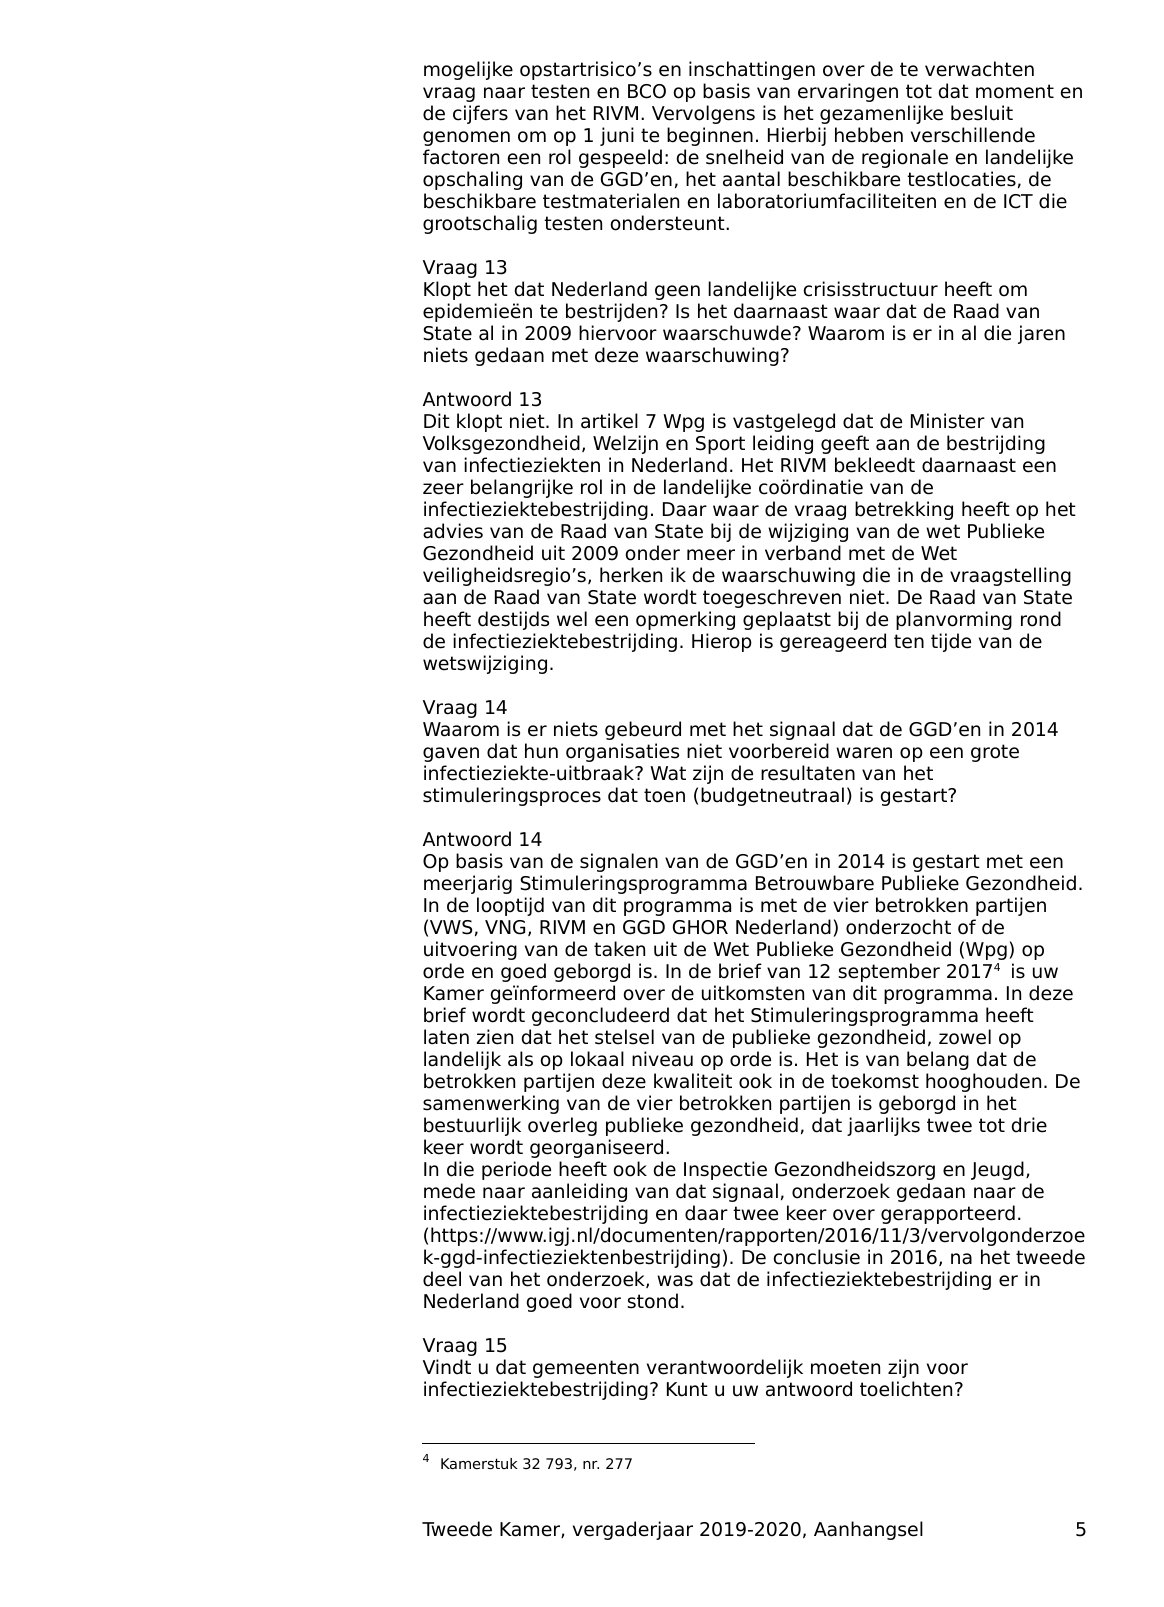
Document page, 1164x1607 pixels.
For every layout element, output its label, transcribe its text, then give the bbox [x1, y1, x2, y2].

text Vraag 14 [422, 697, 1087, 719]
text Vindt u dat gemeenten verantwoordelijk moeten zijn voor infectieziektebestrijding? Kunt u uw antwoord toelichten? [422, 1357, 1087, 1401]
text Dit klopt niet. In artikel 7 Wpg is vastgelegd dat de Minister van Volksgezondheid, Welzijn en Sport leiding geeft aan de bestrijding van infectieziekten in Nederland. Het RIVM bekleedt daarnaast een zeer belangrijke rol in de landelijke coördinatie van de infectieziektebestrijding. Daar waar de vraag betrekking heeft op het advies van de Raad van State bij de wijziging van de wet Publieke Gezondheid uit 2009 onder meer in verband met de Wet veiligheidsregio’s, herken ik de waarschuwing die in de vraagstelling aan de Raad van State wordt toegeschreven niet. De Raad van State heeft destijds wel een opmerking geplaatst bij de planvorming rond de infectieziektebestrijding. Hierop is gereageerd ten tijde van de wetswijziging. [422, 411, 1087, 675]
text Vraag 15 [422, 1335, 1087, 1357]
text In die periode heeft ook de Inspectie Gezondheidszorg en Jeugd, mede naar aanleiding van dat signaal, onderzoek gedaan naar de infectieziektebestrijding en daar twee keer over gerapporteerd. (https://www.igj.nl/documenten/rapporten/2016/11/3/vervolgonderzoek-ggd-infectieziektenbestrijding). De conclusie in 2016, na het tweede deel van het onderzoek, was dat de infectieziektebestrijding er in Nederland goed voor stond. [422, 1159, 1087, 1313]
text Antwoord 13 [422, 389, 1087, 411]
text Waarom is er niets gebeurd met het signaal dat de GGD’en in 2014 gaven dat hun organisaties niet voorbereid waren op een grote infectieziekte-uitbraak? Wat zijn de resultaten van het stimuleringsproces dat toen (budgetneutraal) is gestart? [422, 719, 1087, 807]
text Klopt het dat Nederland geen landelijke crisisstructuur heeft om epidemieën te bestrijden? Is het daarnaast waar dat de Raad van State al in 2009 hiervoor waarschuwde? Waarom is er in al die jaren niets gedaan met deze waarschuwing? [422, 279, 1087, 367]
text Vraag 13 [422, 257, 1087, 279]
text Op basis van de signalen van de GGD’en in 2014 is gestart met een meerjarig Stimuleringsprogramma Betrouwbare Publieke Gezondheid. In de looptijd van dit programma is met de vier betrokken partijen (VWS, VNG, RIVM en GGD GHOR Nederland) onderzocht of de uitvoering van de taken uit de Wet Publieke Gezondheid (Wpg) op orde en goed geborgd is. In de brief van 12 september 2017 is uw Kamer geïnformeerd over de uitkomsten van dit programma. In deze brief wordt geconcludeerd dat het Stimuleringsprogramma heeft laten zien dat het stelsel van de publieke gezondheid, zowel op landelijk als op lokaal niveau op orde is. Het is van belang dat de betrokken partijen deze kwaliteit ook in de toekomst hooghouden. De samenwerking van de vier betrokken partijen is geborgd in het bestuurlijk overleg publieke gezondheid, dat jaarlijks twee tot drie keer wordt georganiseerd. [422, 851, 1087, 1159]
text Antwoord 14 [422, 829, 1087, 851]
text Kamerstuk 32 793, nr. 277 [422, 1452, 1087, 1474]
text mogelijke opstartrisico’s en inschattingen over de te verwachten vraag naar testen en BCO op basis van ervaringen tot dat moment en de cijfers van het RIVM. Vervolgens is het gezamenlijke besluit genomen om op 1 juni te beginnen. Hierbij hebben verschillende factoren een rol gespeeld: de snelheid van de regionale en landelijke opschaling van de GGD’en, het aantal beschikbare testlocaties, de beschikbare testmaterialen en laboratoriumfaciliteiten en de ICT die grootschalig testen ondersteunt. [422, 59, 1087, 235]
